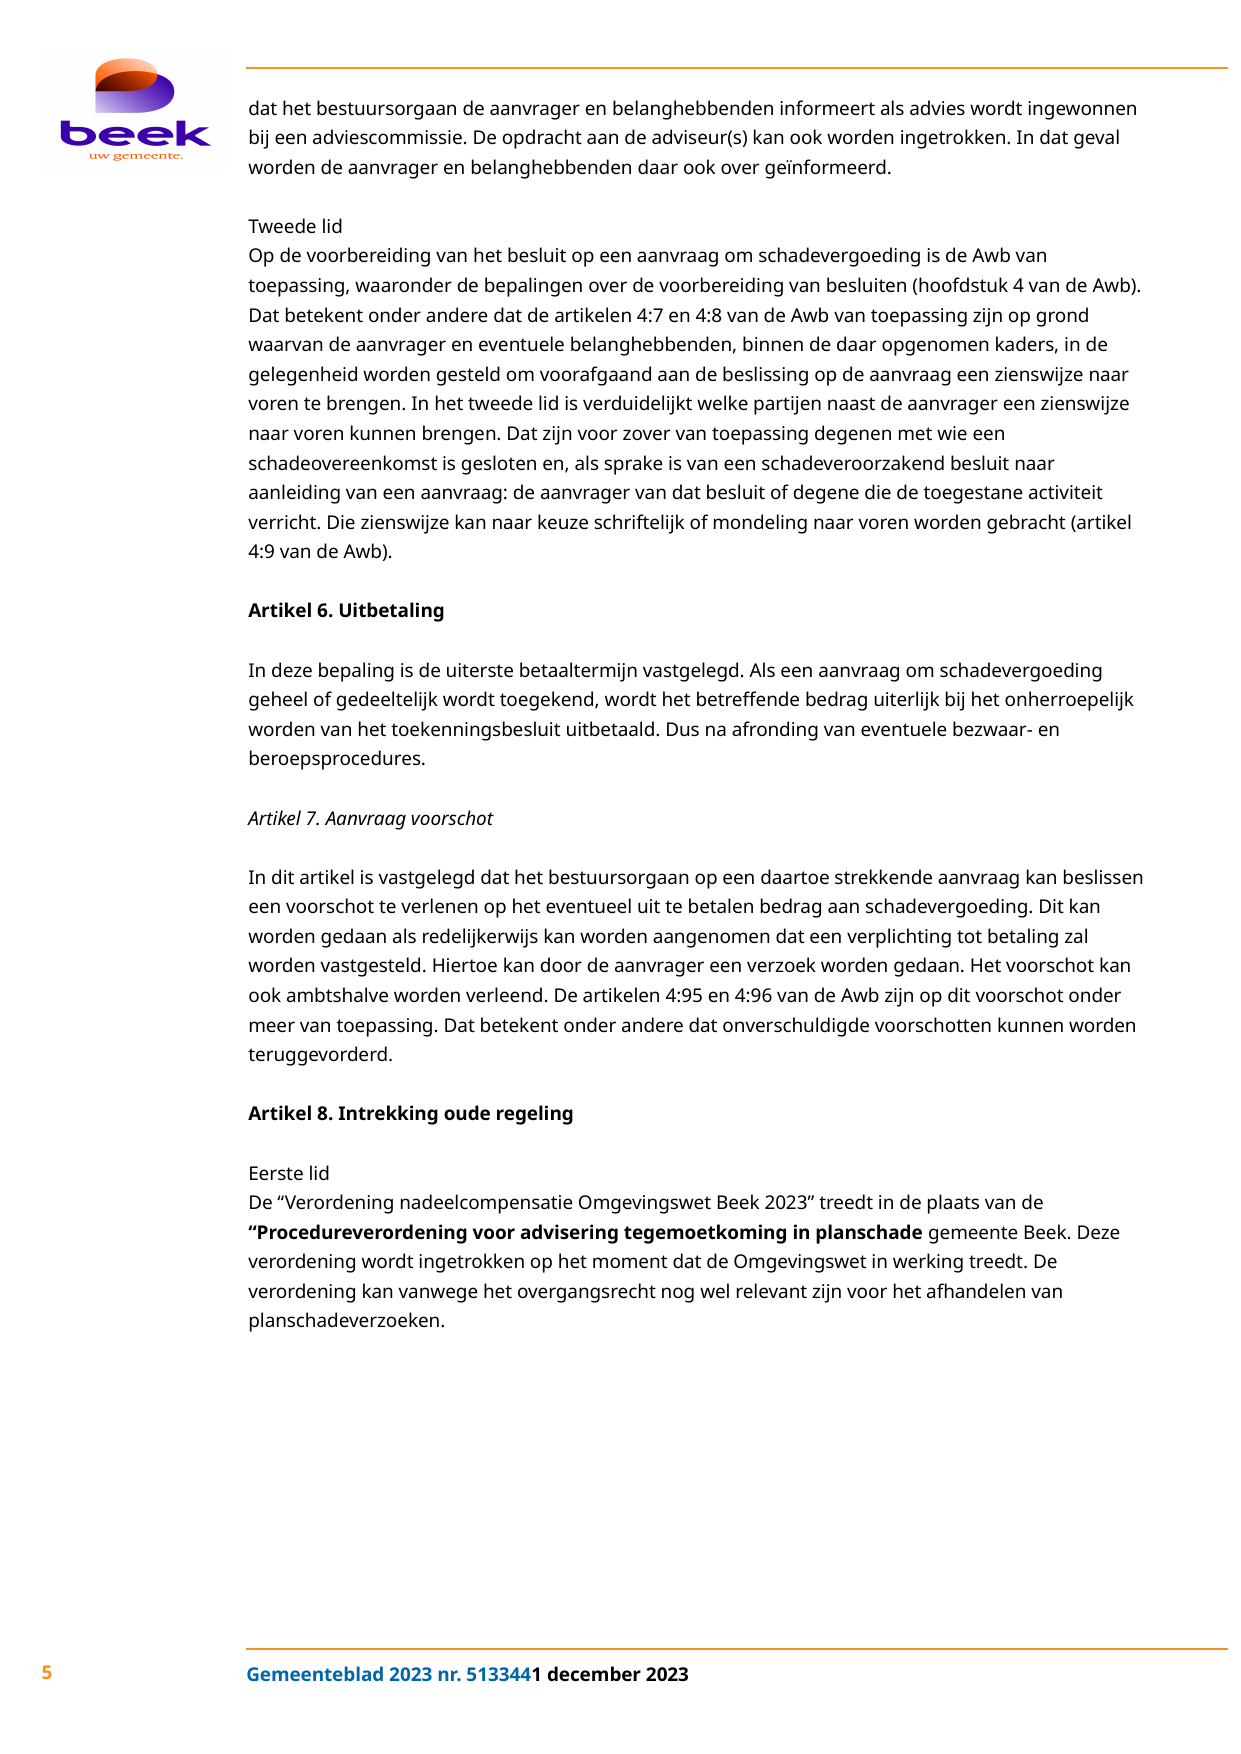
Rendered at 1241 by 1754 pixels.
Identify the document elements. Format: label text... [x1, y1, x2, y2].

text dat het bestuursorgaan de aanvrager en belanghebbenden informeert als advies wordt ingewonnen bij een adviescommissie. De opdracht aan de adviseur(s) kan ook worden ingetrokken. In dat geval worden de aanvrager en belanghebbenden daar ook over geïnformeerd. [248, 95, 1152, 180]
text Artikel 8. Intrekking oude regeling [248, 1101, 1152, 1126]
text De “Verordening nadeelcompensatie Omgevingswet Beek 2023” treedt in de plaats van de “Procedureverordening voor advisering tegemoetkoming in planschade gemeente Beek. Deze verordening wordt ingetrokken op het moment dat de Omgevingswet in werking treedt. De verordening kan vanwege het overgangsrecht nog wel relevant zijn voor het afhandelen van planschadeverzoeken. [248, 1189, 1152, 1333]
text Artikel 6. Uitbetaling [248, 598, 1152, 623]
text Artikel 7. Aanvraag voorschot [248, 805, 1152, 831]
text Eerste lid [248, 1160, 1152, 1186]
text In deze bepaling is de uiterste betaaltermijn vastgelegd. Als een aanvraag om schadevergoeding geheel of gedeeltelijk wordt toegekend, wordt het betreffende bedrag uiterlijk bij het onherroepelijk worden van het toekenningsbesluit uitbetaald. Dus na afronding van eventuele bezwaar- en beroepsprocedures. [248, 657, 1152, 771]
picture [41, 47, 231, 172]
text In dit artikel is vastgelegd dat het bestuursorgaan op een daartoe strekkende aanvraag kan beslissen een voorschot te verlenen op het eventueel uit te betalen bedrag aan schadevergoeding. Dit kan worden gedaan als redelijkerwijs kan worden aangenomen dat een verplichting tot betaling zal worden vastgesteld. Hiertoe kan door de aanvrager een verzoek worden gedaan. Het voorschot kan ook ambtshalve worden verleend. De artikelen 4:95 en 4:96 van de Awb zijn op dit voorschot onder meer van toepassing. Dat betekent onder andere dat onverschuldigde voorschotten kunnen worden teruggevorderd. [248, 864, 1152, 1067]
text Op de voorbereiding van het besluit op een aanvraag om schadevergoeding is de Awb van toepassing, waaronder de bepalingen over de voorbereiding van besluiten (hoofdstuk 4 van de Awb). Dat betekent onder andere dat de artikelen 4:7 en 4:8 van de Awb van toepassing zijn op grond waarvan de aanvrager en eventuele belanghebbenden, binnen de daar opgenomen kaders, in de gelegenheid worden gesteld om voorafgaand aan de beslissing op de aanvraag een zienswijze naar voren te brengen. In het tweede lid is verduidelijkt welke partijen naast de aanvrager een zienswijze naar voren kunnen brengen. Dat zijn voor zover van toepassing degenen met wie een schadeovereenkomst is gesloten en, als sprake is van een schadeveroorzakend besluit naar aanleiding van een aanvraag: de aanvrager van dat besluit of degene die de toegestane activiteit verricht. Die zienswijze kan naar keuze schriftelijk of mondeling naar voren worden gebracht (artikel 4:9 van de Awb). [248, 243, 1152, 564]
text Tweede lid [248, 213, 1152, 239]
